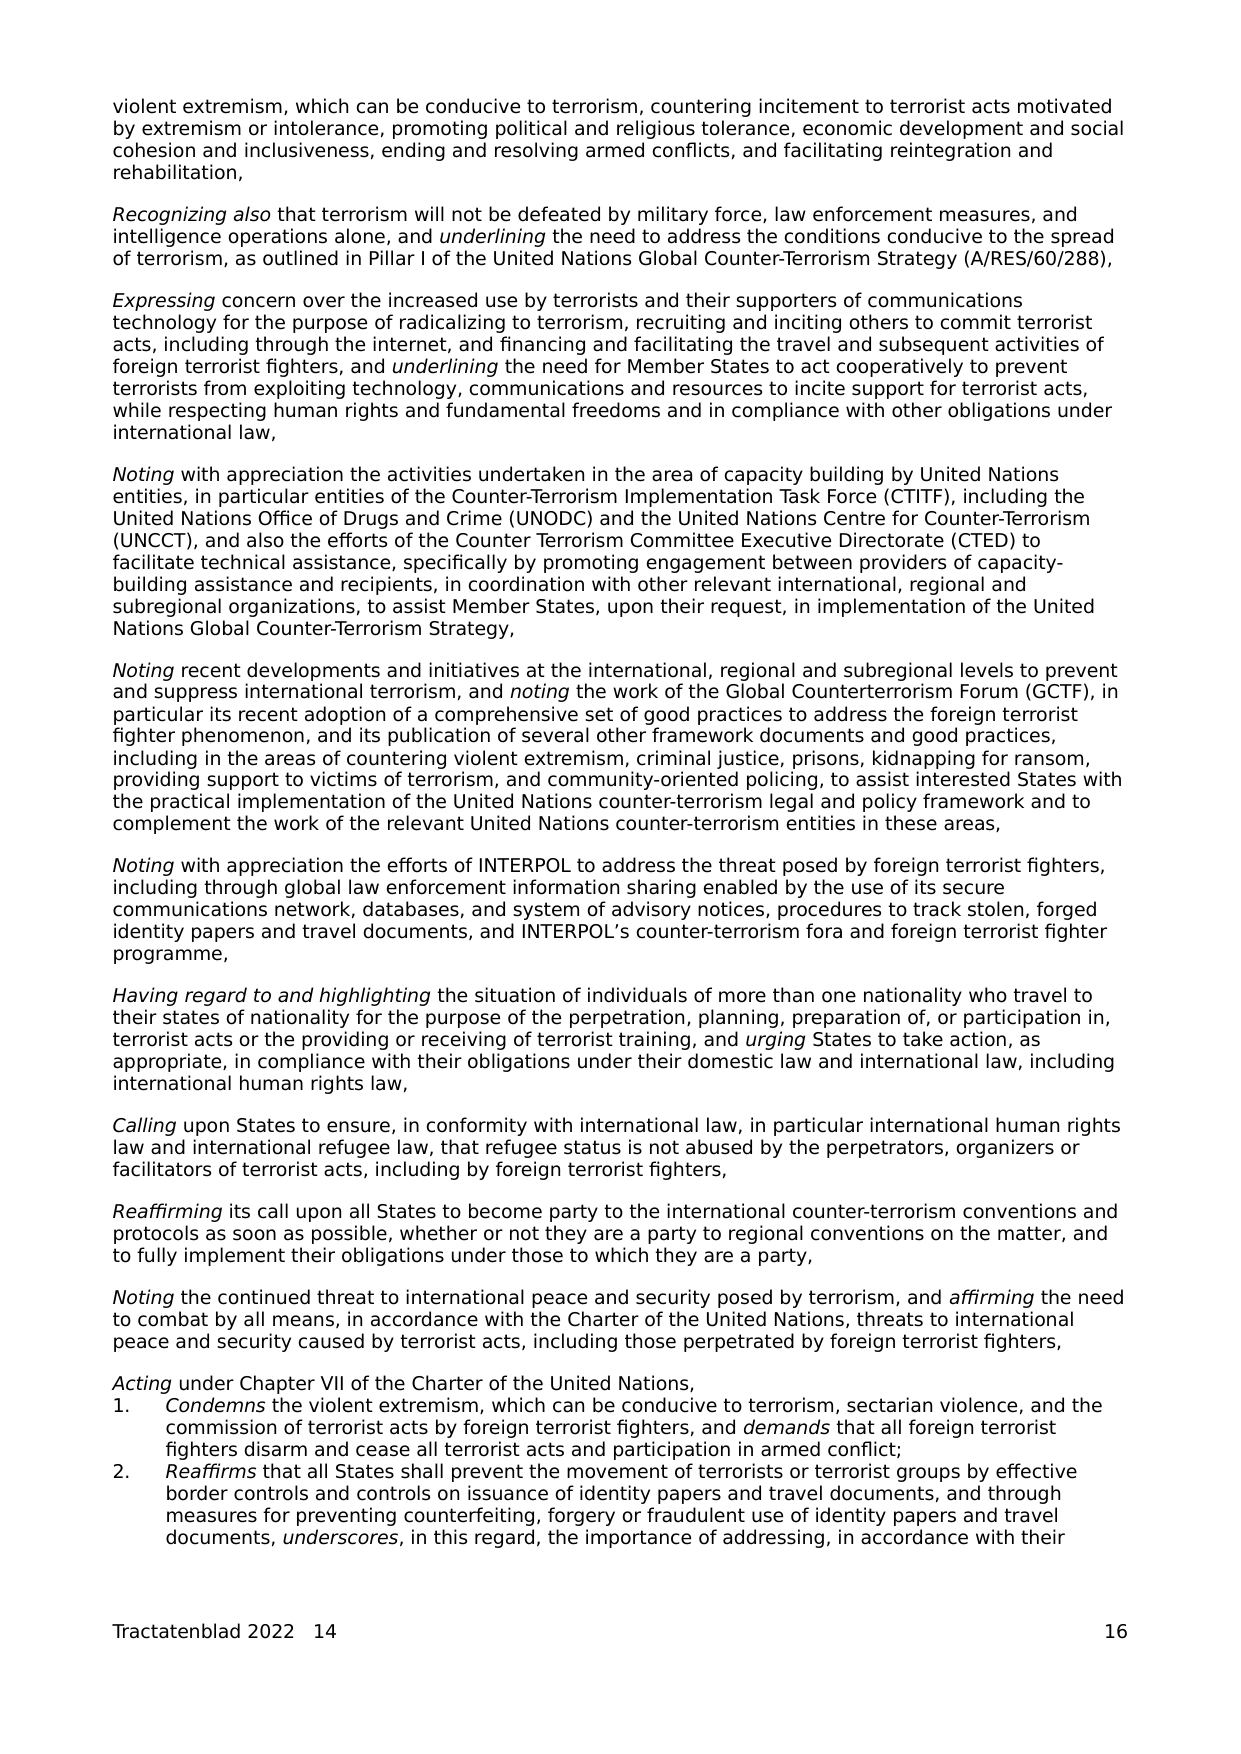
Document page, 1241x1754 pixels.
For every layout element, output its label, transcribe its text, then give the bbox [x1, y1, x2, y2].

text 1. Condemns the violent extremism, which can be conducive to terrorism, sectarian violence, and the commission of terrorist acts by foreign terrorist fighters, and demands that all foreign terrorist fighters disarm and cease all terrorist acts and participation in armed conflict; [112, 1395, 1128, 1461]
text Noting with appreciation the activities undertaken in the area of capacity building by United Nations entities, in particular entities of the Counter-Terrorism Implementation Task Force (CTITF), including the United Nations Office of Drugs and Crime (UNODC) and the United Nations Centre for Counter-Terrorism (UNCCT), and also the efforts of the Counter Terrorism Committee Executive Directorate (CTED) to facilitate technical assistance, specifically by promoting engagement between providers of capacity-building assistance and recipients, in coordination with other relevant international, regional and subregional organizations, to assist Member States, upon their request, in implementation of the United Nations Global Counter-Terrorism Strategy, [112, 464, 1128, 639]
text Reaffirming its call upon all States to become party to the international counter-terrorism conventions and protocols as soon as possible, whether or not they are a party to regional conventions on the matter, and to fully implement their obligations under those to which they are a party, [112, 1201, 1128, 1267]
text Having regard to and highlighting the situation of individuals of more than one nationality who travel to their states of nationality for the purpose of the perpetration, planning, preparation of, or participation in, terrorist acts or the providing or receiving of terrorist training, and urging States to take action, as appropriate, in compliance with their obligations under their domestic law and international law, including international human rights law, [112, 985, 1128, 1095]
text Recognizing also that terrorism will not be defeated by military force, law enforcement measures, and intelligence operations alone, and underlining the need to address the conditions conducive to the spread of terrorism, as outlined in Pillar I of the United Nations Global Counter-Terrorism Strategy (A/RES/60/288), [112, 204, 1128, 270]
text 2. Reaffirms that all States shall prevent the movement of terrorists or terrorist groups by effective border controls and controls on issuance of identity papers and travel documents, and through measures for preventing counterfeiting, forgery or fraudulent use of identity papers and travel documents, underscores, in this regard, the importance of addressing, in accordance with their [112, 1461, 1128, 1549]
text Calling upon States to ensure, in conformity with international law, in particular international human rights law and international refugee law, that refugee status is not abused by the perpetrators, organizers or facilitators of terrorist acts, including by foreign terrorist fighters, [112, 1115, 1128, 1181]
text violent extremism, which can be conducive to terrorism, countering incitement to terrorist acts motivated by extremism or intolerance, promoting political and religious tolerance, economic development and social cohesion and inclusiveness, ending and resolving armed conflicts, and facilitating reintegration and rehabilitation, [112, 96, 1128, 184]
text Noting the continued threat to international peace and security posed by terrorism, and affirming the need to combat by all means, in accordance with the Charter of the United Nations, threats to international peace and security caused by terrorist acts, including those perpetrated by foreign terrorist fighters, [112, 1287, 1128, 1353]
text Noting recent developments and initiatives at the international, regional and subregional levels to prevent and suppress international terrorism, and noting the work of the Global Counterterrorism Forum (GCTF), in particular its recent adoption of a comprehensive set of good practices to address the foreign terrorist fighter phenomenon, and its publication of several other framework documents and good practices, including in the areas of countering violent extremism, criminal justice, prisons, kidnapping for ransom, providing support to victims of terrorism, and community-oriented policing, to assist interested States with the practical implementation of the United Nations counter-terrorism legal and policy framework and to complement the work of the relevant United Nations counter-terrorism entities in these areas, [112, 659, 1128, 835]
text Acting under Chapter VII of the Charter of the United Nations, [112, 1373, 1128, 1395]
text Expressing concern over the increased use by terrorists and their supporters of communications technology for the purpose of radicalizing to terrorism, recruiting and inciting others to commit terrorist acts, including through the internet, and financing and facilitating the travel and subsequent activities of foreign terrorist fighters, and underlining the need for Member States to act cooperatively to prevent terrorists from exploiting technology, communications and resources to incite support for terrorist acts, while respecting human rights and fundamental freedoms and in compliance with other obligations under international law, [112, 290, 1128, 444]
text Noting with appreciation the efforts of INTERPOL to address the threat posed by foreign terrorist fighters, including through global law enforcement information sharing enabled by the use of its secure communications network, databases, and system of advisory notices, procedures to track stolen, forged identity papers and travel documents, and INTERPOL’s counter-terrorism fora and foreign terrorist fighter programme, [112, 855, 1128, 965]
